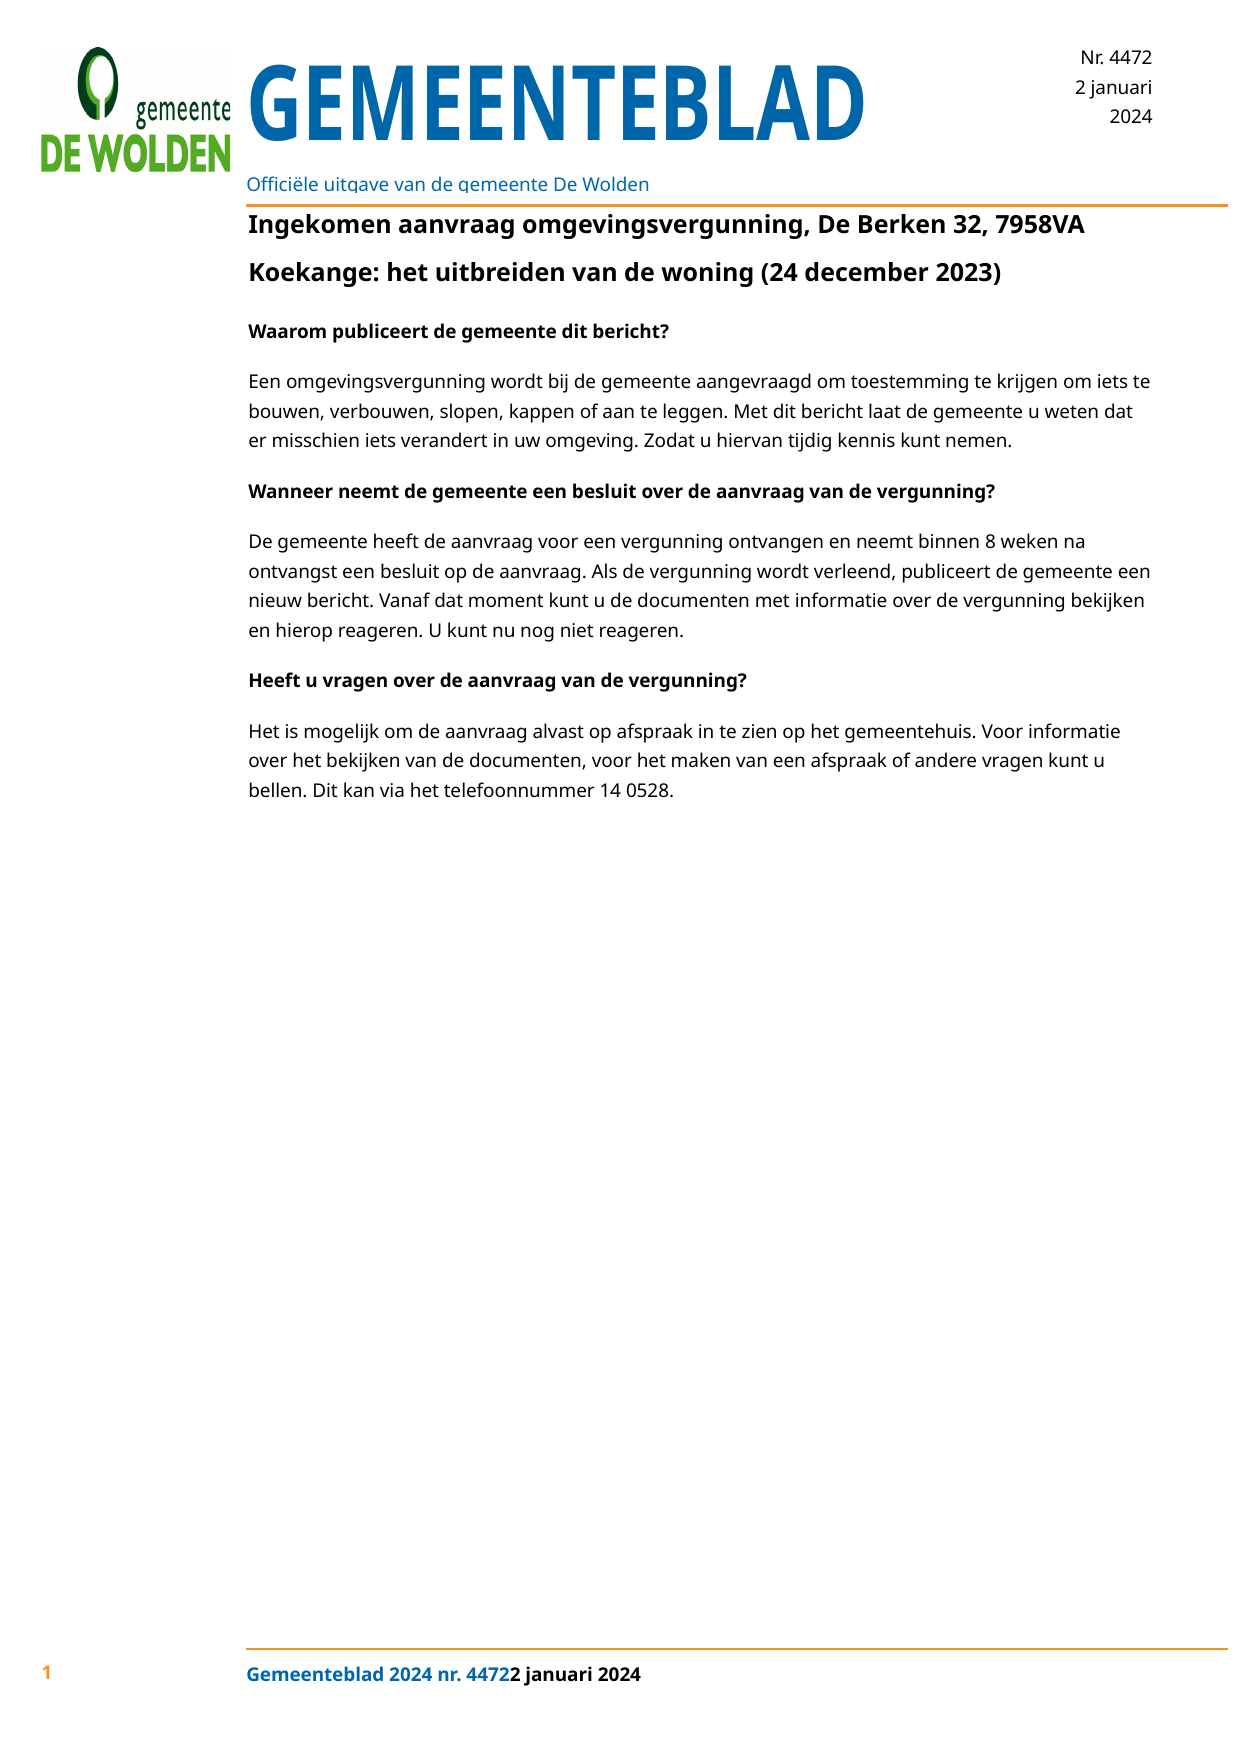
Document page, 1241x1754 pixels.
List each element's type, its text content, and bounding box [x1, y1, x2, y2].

text Heeft u vragen over de aanvraag van de vergunning? [248, 667, 1152, 693]
picture [41, 47, 231, 172]
text Ingekomen aanvraag omgevingsvergunning, De Berken 32, 7958VA Koekange: het uitbreiden van de woning (24 december 2023) [248, 207, 1152, 288]
text Wanneer neemt de gemeente een besluit over de aanvraag van de vergunning? [248, 478, 1152, 504]
text De gemeente heeft de aanvraag voor een vergunning ontvangen en neemt binnen 8 weken na ontvangst een besluit op de aanvraag. Als de vergunning wordt verleend, publiceert de gemeente een nieuw bericht. Vanaf dat moment kunt u de documenten met informatie over de vergunning bekijken en hierop reageren. U kunt nu nog niet reageren. [248, 528, 1152, 643]
text Waarom publiceert de gemeente dit bericht? [248, 318, 1152, 344]
text Het is mogelijk om de aanvraag alvast op afspraak in te zien op het gemeentehuis. Voor informatie over het bekijken van de documenten, voor het maken van een afspraak of andere vragen kunt u bellen. Dit kan via het telefoonnummer 14 0528. [248, 718, 1152, 803]
text Een omgevingsvergunning wordt bij de gemeente aangevraagd om toestemming te krijgen om iets te bouwen, verbouwen, slopen, kappen of aan te leggen. Met dit bericht laat de gemeente u weten dat er misschien iets verandert in uw omgeving. Zodat u hiervan tijdig kennis kunt nemen. [248, 368, 1152, 453]
